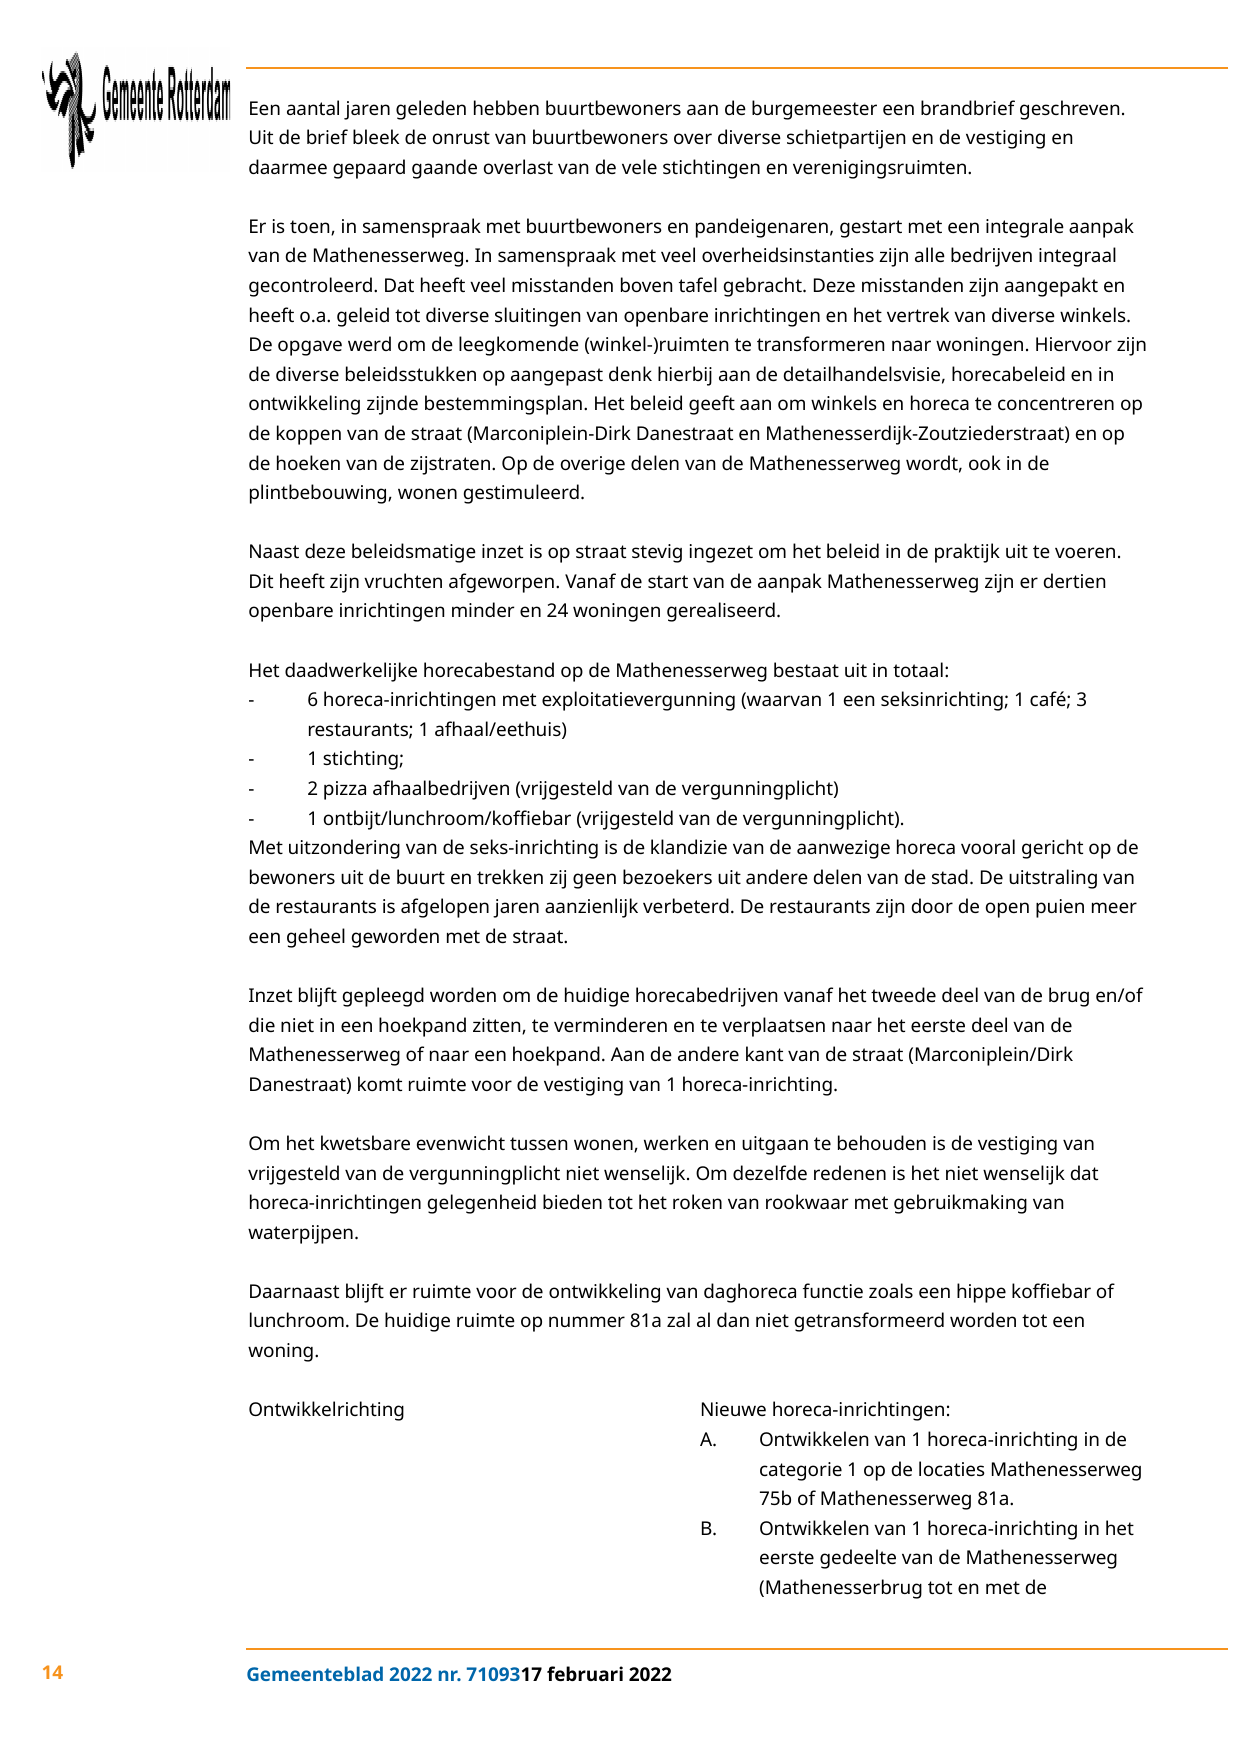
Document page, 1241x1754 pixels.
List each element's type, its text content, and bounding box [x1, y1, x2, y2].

text Inzet blijft gepleegd worden om de huidige horecabedrijven vanaf het tweede deel van de brug en/of die niet in een hoekpand zitten, te verminderen en te verplaatsen naar het eerste deel van de Mathenesserweg of naar een hoekpand. Aan de andere kant van de straat (Marconiplein/Dirk Danestraat) komt ruimte voor de vestiging van 1 horeca-inrichting. [248, 982, 1152, 1097]
picture [41, 47, 231, 172]
list 2 pizza afhaalbedrijven (vrijgesteld van de vergunningplicht) [248, 775, 1152, 801]
table_header Nieuwe horeca-inrichtingen: Ontwikkelen van 1 horeca-inrichting in de categorie 1 op de locaties Mathenesserweg 75b of Mathenesserweg 81a. Ontwikkelen van 1 horeca-inrichting in het eerste gedeelte van de Mathenesserweg (Mathenesserbrug tot en met de [700, 1397, 1152, 1600]
list 6 horeca-inrichtingen met exploitatievergunning (waarvan 1 een seksinrichting; 1 café; 3 restaurants; 1 afhaal/eethuis) [248, 686, 1152, 742]
table_header Ontwikkelrichting [248, 1397, 700, 1600]
list 1 ontbijt/lunchroom/koffiebar (vrijgesteld van de vergunningplicht). [248, 805, 1152, 831]
text Een aantal jaren geleden hebben buurtbewoners aan de burgemeester een brandbrief geschreven. Uit de brief bleek de onrust van buurtbewoners over diverse schietpartijen en de vestiging en daarmee gepaard gaande overlast van de vele stichtingen en verenigingsruimten. [248, 95, 1152, 180]
text Daarnaast blijft er ruimte voor de ontwikkeling van daghoreca functie zoals een hippe koffiebar of lunchroom. De huidige ruimte op nummer 81a zal al dan niet getransformeerd worden tot een woning. [248, 1278, 1152, 1363]
text Om het kwetsbare evenwicht tussen wonen, werken en uitgaan te behouden is de vestiging van vrijgesteld van de vergunningplicht niet wenselijk. Om dezelfde redenen is het niet wenselijk dat horeca-inrichtingen gelegenheid bieden tot het roken van rookwaar met gebruikmaking van waterpijpen. [248, 1130, 1152, 1245]
text Naast deze beleidsmatige inzet is op straat stevig ingezet om het beleid in de praktijk uit te voeren. Dit heeft zijn vruchten afgeworpen. Vanaf de start van de aanpak Mathenesserweg zijn er dertien openbare inrichtingen minder en 24 woningen gerealiseerd. [248, 538, 1152, 623]
list 1 stichting; [248, 746, 1152, 771]
text Met uitzondering van de seks-inrichting is de klandizie van de aanwezige horeca vooral gericht op de bewoners uit de buurt en trekken zij geen bezoekers uit andere delen van de stad. De uitstraling van de restaurants is afgelopen jaren aanzienlijk verbeterd. De restaurants zijn door de open puien meer een geheel geworden met de straat. [248, 834, 1152, 949]
text Het daadwerkelijke horecabestand op de Mathenesserweg bestaat uit in totaal: [248, 657, 1152, 683]
text Er is toen, in samenspraak met buurtbewoners en pandeigenaren, gestart met een integrale aanpak van de Mathenesserweg. In samenspraak met veel overheidsinstanties zijn alle bedrijven integraal gecontroleerd. Dat heeft veel misstanden boven tafel gebracht. Deze misstanden zijn aangepakt en heeft o.a. geleid tot diverse sluitingen van openbare inrichtingen en het vertrek van diverse winkels. De opgave werd om de leegkomende (winkel-)ruimten te transformeren naar woningen. Hiervoor zijn de diverse beleidsstukken op aangepast denk hierbij aan de detailhandelsvisie, horecabeleid en in ontwikkeling zijnde bestemmingsplan. Het beleid geeft aan om winkels en horeca te concentreren op de koppen van de straat (Marconiplein-Dirk Danestraat en Mathenesserdijk-Zoutziederstraat) en op de hoeken van de zijstraten. Op de overige delen van de Mathenesserweg wordt, ook in de plintbebouwing, wonen gestimuleerd. [248, 213, 1152, 505]
